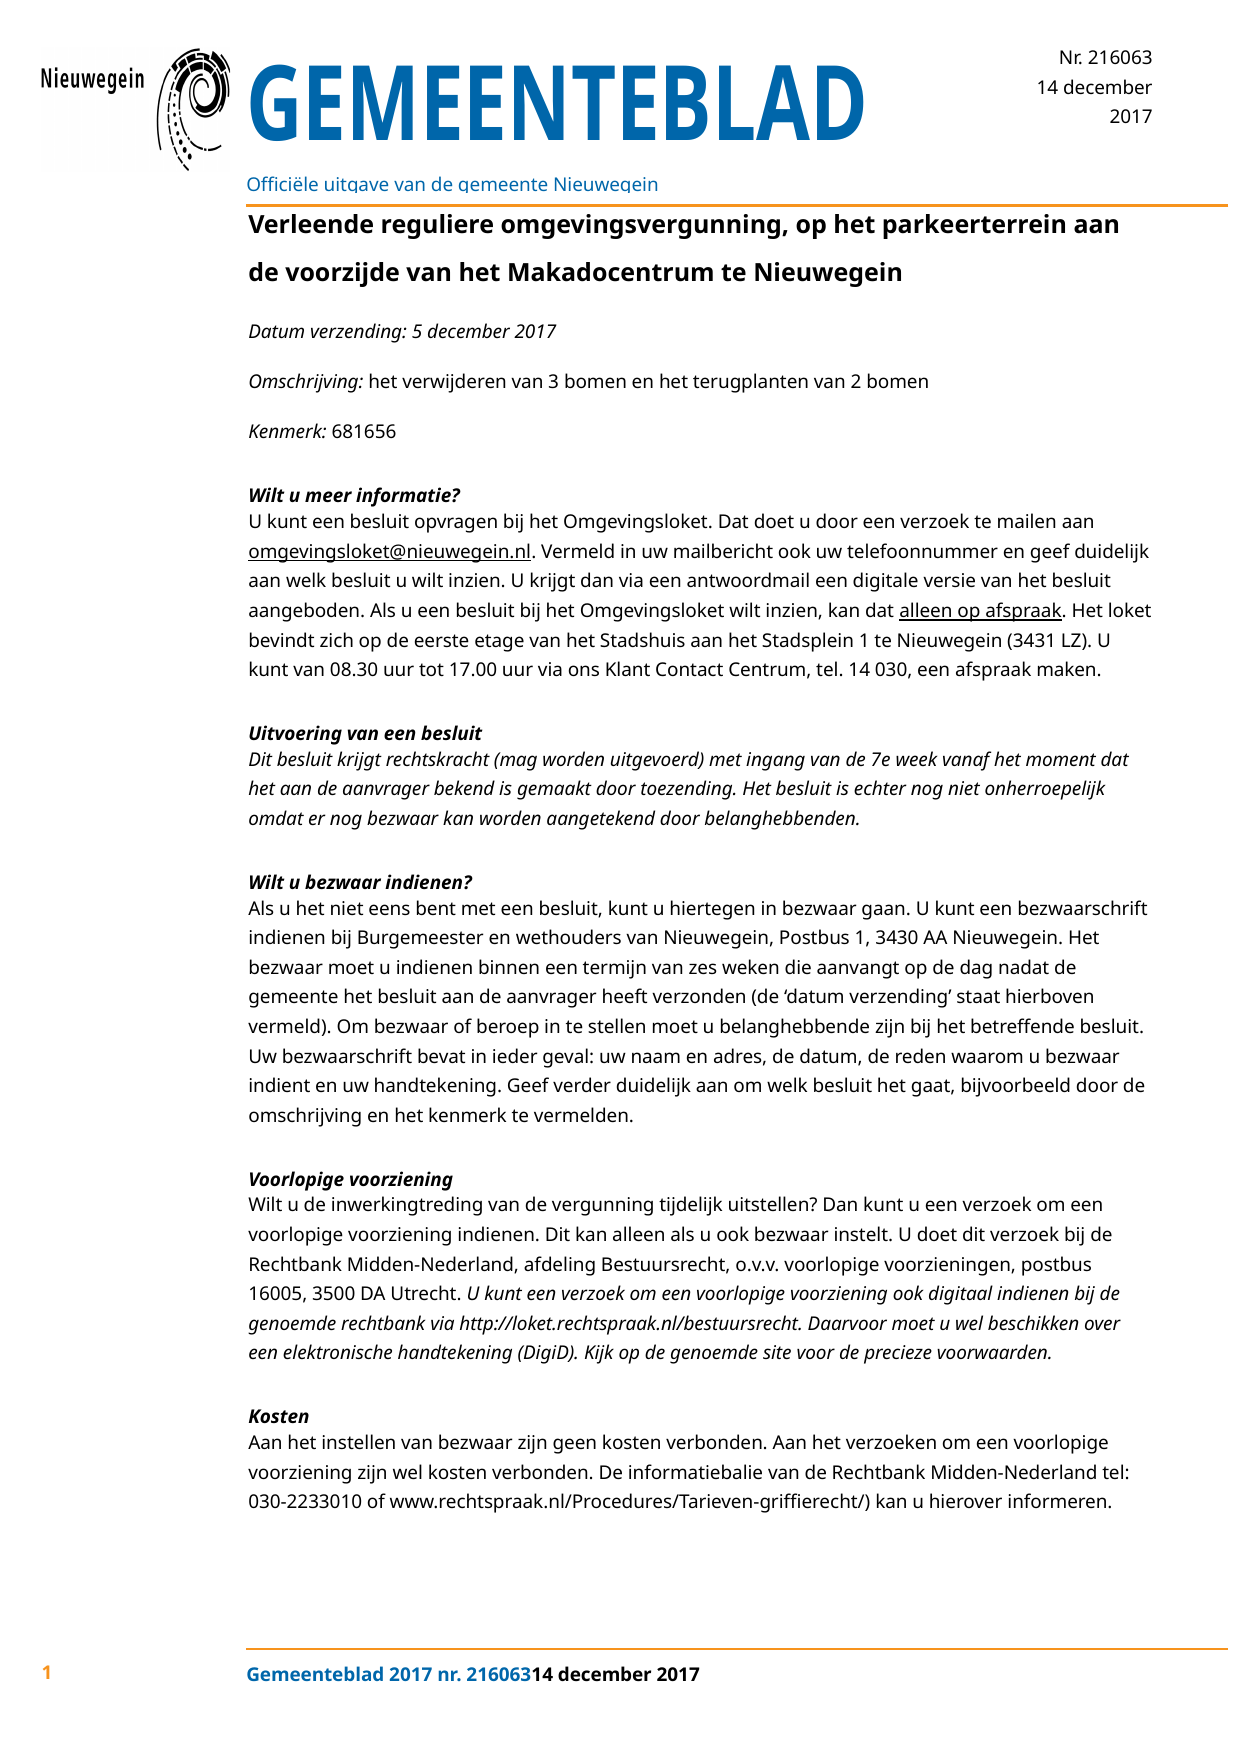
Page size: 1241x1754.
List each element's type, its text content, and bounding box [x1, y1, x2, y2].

text Wilt u bezwaar indienen? [248, 869, 1152, 895]
text Kenmerk: 681656 [248, 419, 1152, 444]
picture [41, 47, 231, 172]
text Uitvoering van een besluit [248, 720, 1152, 746]
text Verleende reguliere omgevingsvergunning, op het parkeerterrein aan de voorzijde van het Makadocentrum te Nieuwegein [248, 207, 1152, 288]
text Wilt u de inwerkingtreding van de vergunning tijdelijk uitstellen? Dan kunt u een verzoek om een voorlopige voorziening indienen. Dit kan alleen als u ook bezwaar instelt. U doet dit verzoek bij de Rechtbank Midden-Nederland, afdeling Bestuursrecht, o.v.v. voorlopige voorzieningen, postbus 16005, 3500 DA Utrecht. U kunt een verzoek om een voorlopige voorziening ook digitaal indienen bij de genoemde rechtbank via http://loket.rechtspraak.nl/bestuursrecht. Daarvoor moet u wel beschikken over een elektronische handtekening (DigiD). Kijk op de genoemde site voor de precieze voorwaarden. [248, 1192, 1152, 1365]
text U kunt een besluit opvragen bij het Omgevingsloket. Dat doet u door een verzoek te mailen aan omgevingsloket@nieuwegein.nl. Vermeld in uw mailbericht ook uw telefoonnummer en geef duidelijk aan welk besluit u wilt inzien. U krijgt dan via een antwoordmail een digitale versie van het besluit aangeboden. Als u een besluit bij het Omgevingsloket wilt inzien, kan dat alleen op afspraak. Het loket bevindt zich op de eerste etage van het Stadshuis aan het Stadsplein 1 te Nieuwegein (3431 LZ). U kunt van 08.30 uur tot 17.00 uur via ons Klant Contact Centrum, tel. 14 030, een afspraak maken. [248, 508, 1152, 682]
text Kosten [248, 1403, 1152, 1429]
text Dit besluit krijgt rechtskracht (mag worden uitgevoerd) met ingang van de 7e week vanaf het moment dat het aan de aanvrager bekend is gemaakt door toezending. Het besluit is echter nog niet onherroepelijk omdat er nog bezwaar kan worden aangetekend door belanghebbenden. [248, 746, 1152, 831]
text Omschrijving: het verwijderen van 3 bomen en het terugplanten van 2 bomen [248, 368, 1152, 394]
text Aan het instellen van bezwaar zijn geen kosten verbonden. Aan het verzoeken om een voorlopige voorziening zijn wel kosten verbonden. De informatiebalie van de Rechtbank Midden-Nederland tel: 030-2233010 of www.rechtspraak.nl/Procedures/Tarieven-griffierecht/) kan u hierover informeren. [248, 1429, 1152, 1514]
text Wilt u meer informatie? [248, 483, 1152, 508]
text Als u het niet eens bent met een besluit, kunt u hiertegen in bezwaar gaan. U kunt een bezwaarschrift indienen bij Burgemeester en wethouders van Nieuwegein, Postbus 1, 3430 AA Nieuwegein. Het bezwaar moet u indienen binnen een termijn van zes weken die aanvangt op de dag nadat de gemeente het besluit aan de aanvrager heeft verzonden (de ‘datum verzending’ staat hierboven vermeld). Om bezwaar of beroep in te stellen moet u belanghebbende zijn bij het betreffende besluit. Uw bezwaarschrift bevat in ieder geval: uw naam en adres, de datum, de reden waarom u bezwaar indient en uw handtekening. Geef verder duidelijk aan om welk besluit het gaat, bijvoorbeeld door de omschrijving en het kenmerk te vermelden. [248, 895, 1152, 1128]
text Datum verzending: 5 december 2017 [248, 318, 1152, 344]
text Voorlopige voorziening [248, 1166, 1152, 1192]
